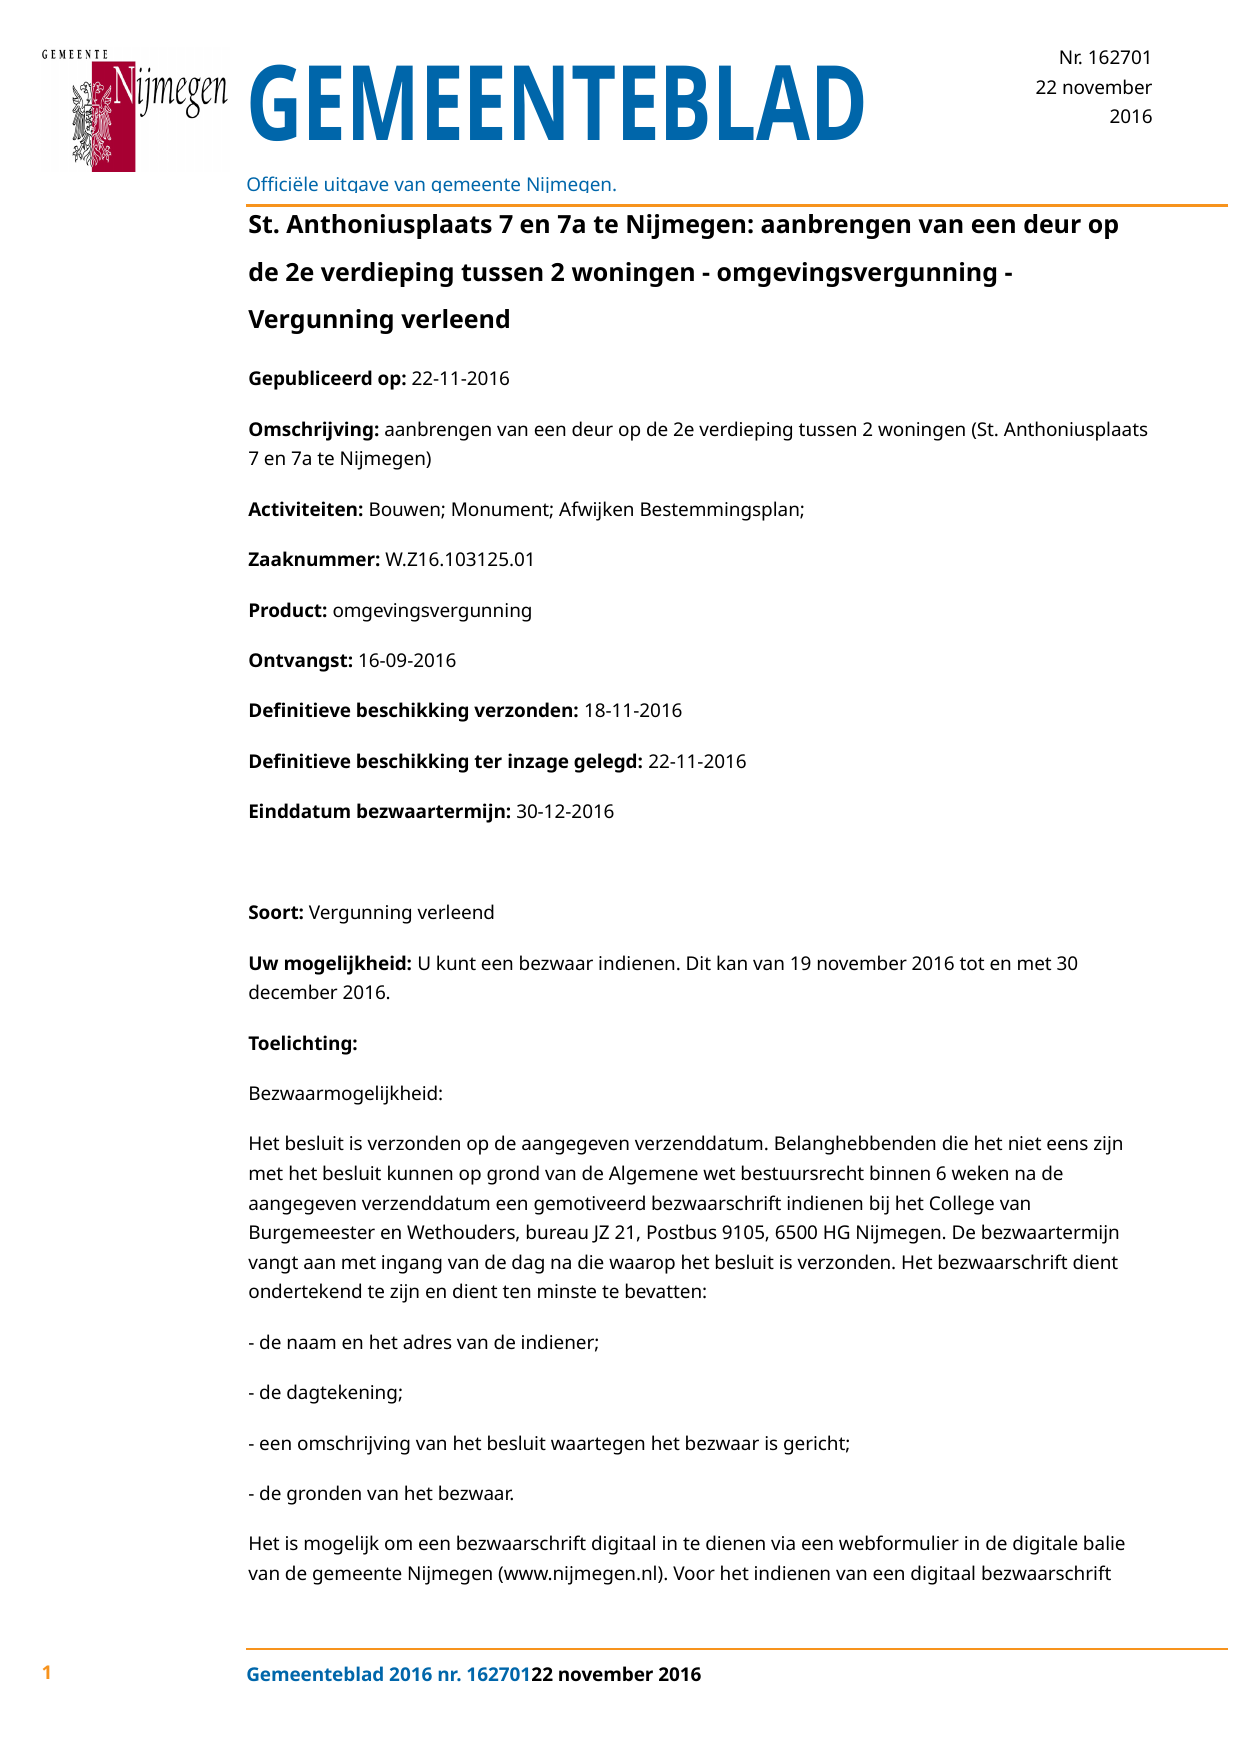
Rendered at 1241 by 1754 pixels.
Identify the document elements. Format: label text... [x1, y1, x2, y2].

text Omschrijving: aanbrengen van een deur op de 2e verdieping tussen 2 woningen (St. Anthoniusplaats 7 en 7a te Nijmegen) [248, 416, 1152, 471]
text Uw mogelijkheid: U kunt een bezwaar indienen. Dit kan van 19 november 2016 tot en met 30 december 2016. [248, 950, 1152, 1005]
text - een omschrijving van het besluit waartegen het bezwaar is gericht; [248, 1430, 1152, 1455]
text Bezwaarmogelijkheid: [248, 1080, 1152, 1106]
text - de dagtekening; [248, 1379, 1152, 1405]
text Product: omgevingsvergunning [248, 597, 1152, 622]
text Zaaknummer: W.Z16.103125.01 [248, 546, 1152, 572]
text St. Anthoniusplaats 7 en 7a te Nijmegen: aanbrengen van een deur op de 2e verdieping tussen 2 woningen - omgevingsvergunning - Vergunning verleend [248, 207, 1152, 336]
text Soort: Vergunning verleend [248, 899, 1152, 925]
text Activiteiten: Bouwen; Monument; Afwijken Bestemmingsplan; [248, 496, 1152, 522]
text - de gronden van het bezwaar. [248, 1480, 1152, 1506]
text Gepubliceerd op: 22-11-2016 [248, 366, 1152, 391]
text Einddatum bezwaartermijn: 30-12-2016 [248, 798, 1152, 824]
text Het besluit is verzonden op de aangegeven verzenddatum. Belanghebbenden die het niet eens zijn met het besluit kunnen op grond van de Algemene wet bestuursrecht binnen 6 weken na de aangegeven verzenddatum een gemotiveerd bezwaarschrift indienen bij het College van Burgemeester en Wethouders, bureau JZ 21, Postbus 9105, 6500 HG Nijmegen. De bezwaartermijn vangt aan met ingang van de dag na die waarop het besluit is verzonden. Het bezwaarschrift dient ondertekend te zijn en dient ten minste te bevatten: [248, 1131, 1152, 1304]
text Toelichting: [248, 1030, 1152, 1055]
text - de naam en het adres van de indiener; [248, 1329, 1152, 1354]
text Ontvangst: 16-09-2016 [248, 647, 1152, 673]
text Het is mogelijk om een bezwaarschrift digitaal in te dienen via een webformulier in de digitale balie van de gemeente Nijmegen (www.nijmegen.nl). Voor het indienen van een digitaal bezwaarschrift [248, 1531, 1152, 1586]
text Definitieve beschikking verzonden: 18-11-2016 [248, 698, 1152, 723]
text Definitieve beschikking ter inzage gelegd: 22-11-2016 [248, 748, 1152, 774]
picture [41, 47, 231, 172]
